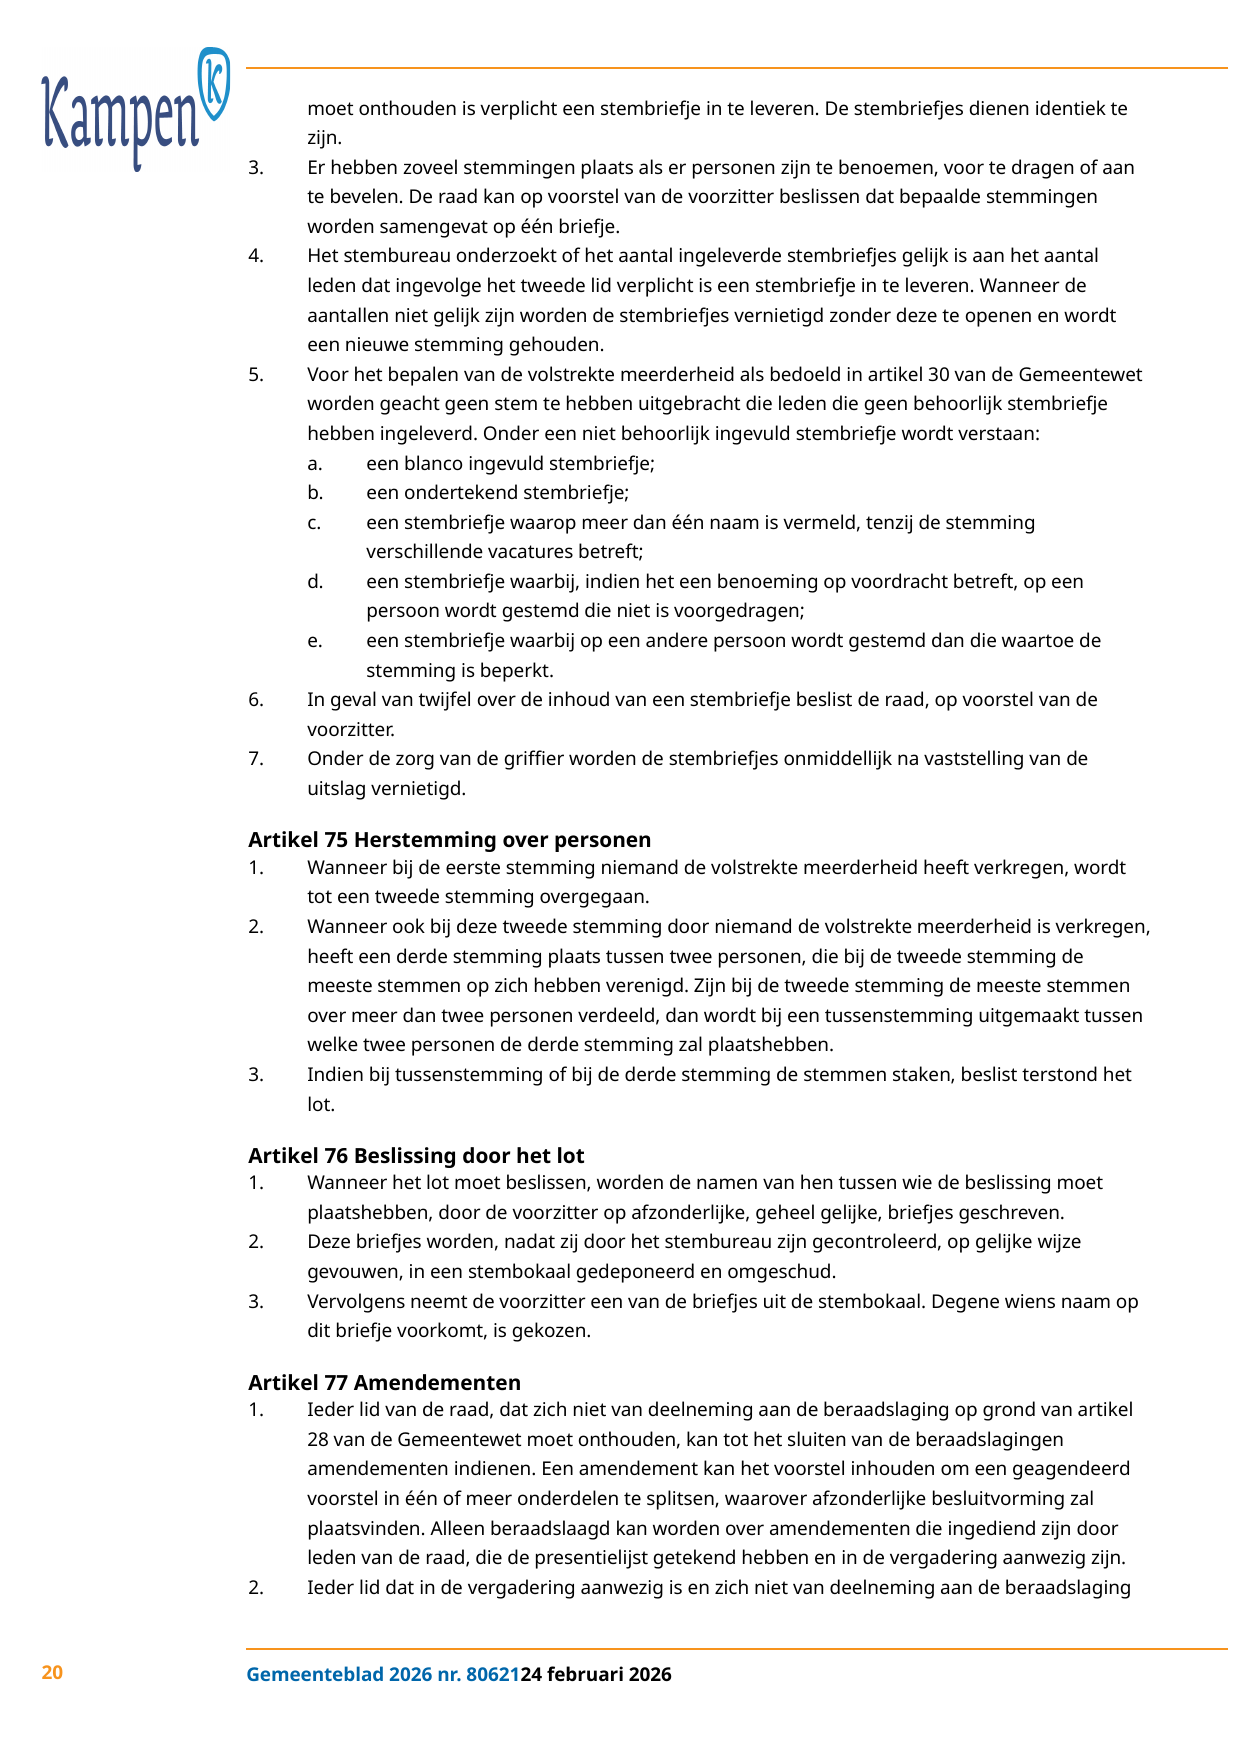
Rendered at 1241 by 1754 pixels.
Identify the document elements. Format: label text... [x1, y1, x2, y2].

list In geval van twijfel over de inhoud van een stembriefje beslist de raad, op voorstel van de voorzitter. [248, 686, 1152, 742]
picture [41, 47, 231, 172]
list Ieder lid dat in de vergadering aanwezig is en zich niet van deelneming aan de beraadslaging [248, 1574, 1152, 1599]
text Artikel 75 Herstemming over personen [248, 826, 1152, 854]
list Wanneer ook bij deze tweede stemming door niemand de volstrekte meerderheid is verkregen, heeft een derde stemming plaats tussen twee personen, die bij de tweede stemming de meeste stemmen op zich hebben verenigd. Zijn bij de tweede stemming de meeste stemmen over meer dan twee personen verdeeld, dan wordt bij een tussenstemming uitgemaakt tussen welke twee personen de derde stemming zal plaatshebben. [248, 913, 1152, 1057]
list een blanco ingevuld stembriefje; [307, 450, 1152, 476]
list een stembriefje waarbij, indien het een benoeming op voordracht betreft, op een persoon wordt gestemd die niet is voorgedragen; [307, 568, 1152, 623]
text Artikel 77 Amendementen [248, 1368, 1152, 1396]
list een ondertekend stembriefje; [307, 479, 1152, 505]
text Artikel 76 Beslissing door het lot [248, 1141, 1152, 1169]
list een stembriefje waarop meer dan één naam is vermeld, tenzij de stemming verschillende vacatures betreft; [307, 509, 1152, 564]
list Indien bij tussenstemming of bij de derde stemming de stemmen staken, beslist terstond het lot. [248, 1061, 1152, 1116]
list Vervolgens neemt de voorzitter een van de briefjes uit de stembokaal. Degene wiens naam op dit briefje voorkomt, is gekozen. [248, 1288, 1152, 1343]
list een stembriefje waarbij op een andere persoon wordt gestemd dan die waartoe de stemming is beperkt. [307, 627, 1152, 683]
list Er hebben zoveel stemmingen plaats als er personen zijn te benoemen, voor te dragen of aan te bevelen. De raad kan op voorstel van de voorzitter beslissen dat bepaalde stemmingen worden samengevat op één briefje. [248, 154, 1152, 239]
list Voor het bepalen van de volstrekte meerderheid als bedoeld in artikel 30 van de Gemeentewet worden geacht geen stem te hebben uitgebracht die leden die geen behoorlijk stembriefje hebben ingeleverd. Onder een niet behoorlijk ingevuld stembriefje wordt verstaan: [248, 361, 1152, 446]
list Wanneer het lot moet beslissen, worden de namen van hen tussen wie de beslissing moet plaatshebben, door de voorzitter op afzonderlijke, geheel gelijke, briefjes geschreven. [248, 1169, 1152, 1225]
list Wanneer bij de eerste stemming niemand de volstrekte meerderheid heeft verkregen, wordt tot een tweede stemming overgegaan. [248, 854, 1152, 909]
list Het stembureau onderzoekt of het aantal ingeleverde stembriefjes gelijk is aan het aantal leden dat ingevolge het tweede lid verplicht is een stembriefje in te leveren. Wanneer de aantallen niet gelijk zijn worden de stembriefjes vernietigd zonder deze te openen en wordt een nieuwe stemming gehouden. [248, 243, 1152, 357]
list Ieder lid van de raad, dat zich niet van deelneming aan de beraadslaging op grond van artikel 28 van de Gemeentewet moet onthouden, kan tot het sluiten van de beraadslagingen amendementen indienen. Een amendement kan het voorstel inhouden om een geagendeerd voorstel in één of meer onderdelen te splitsen, waarover afzonderlijke besluitvorming zal plaatsvinden. Alleen beraadslaagd kan worden over amendementen die ingediend zijn door leden van de raad, die de presentielijst getekend hebben en in de vergadering aanwezig zijn. [248, 1396, 1152, 1570]
list Onder de zorg van de griffier worden de stembriefjes onmiddellijk na vaststelling van de uitslag vernietigd. [248, 746, 1152, 801]
list moet onthouden is verplicht een stembriefje in te leveren. De stembriefjes dienen identiek te zijn. [248, 95, 1152, 150]
list Deze briefjes worden, nadat zij door het stembureau zijn gecontroleerd, op gelijke wijze gevouwen, in een stembokaal gedeponeerd en omgeschud. [248, 1229, 1152, 1284]
